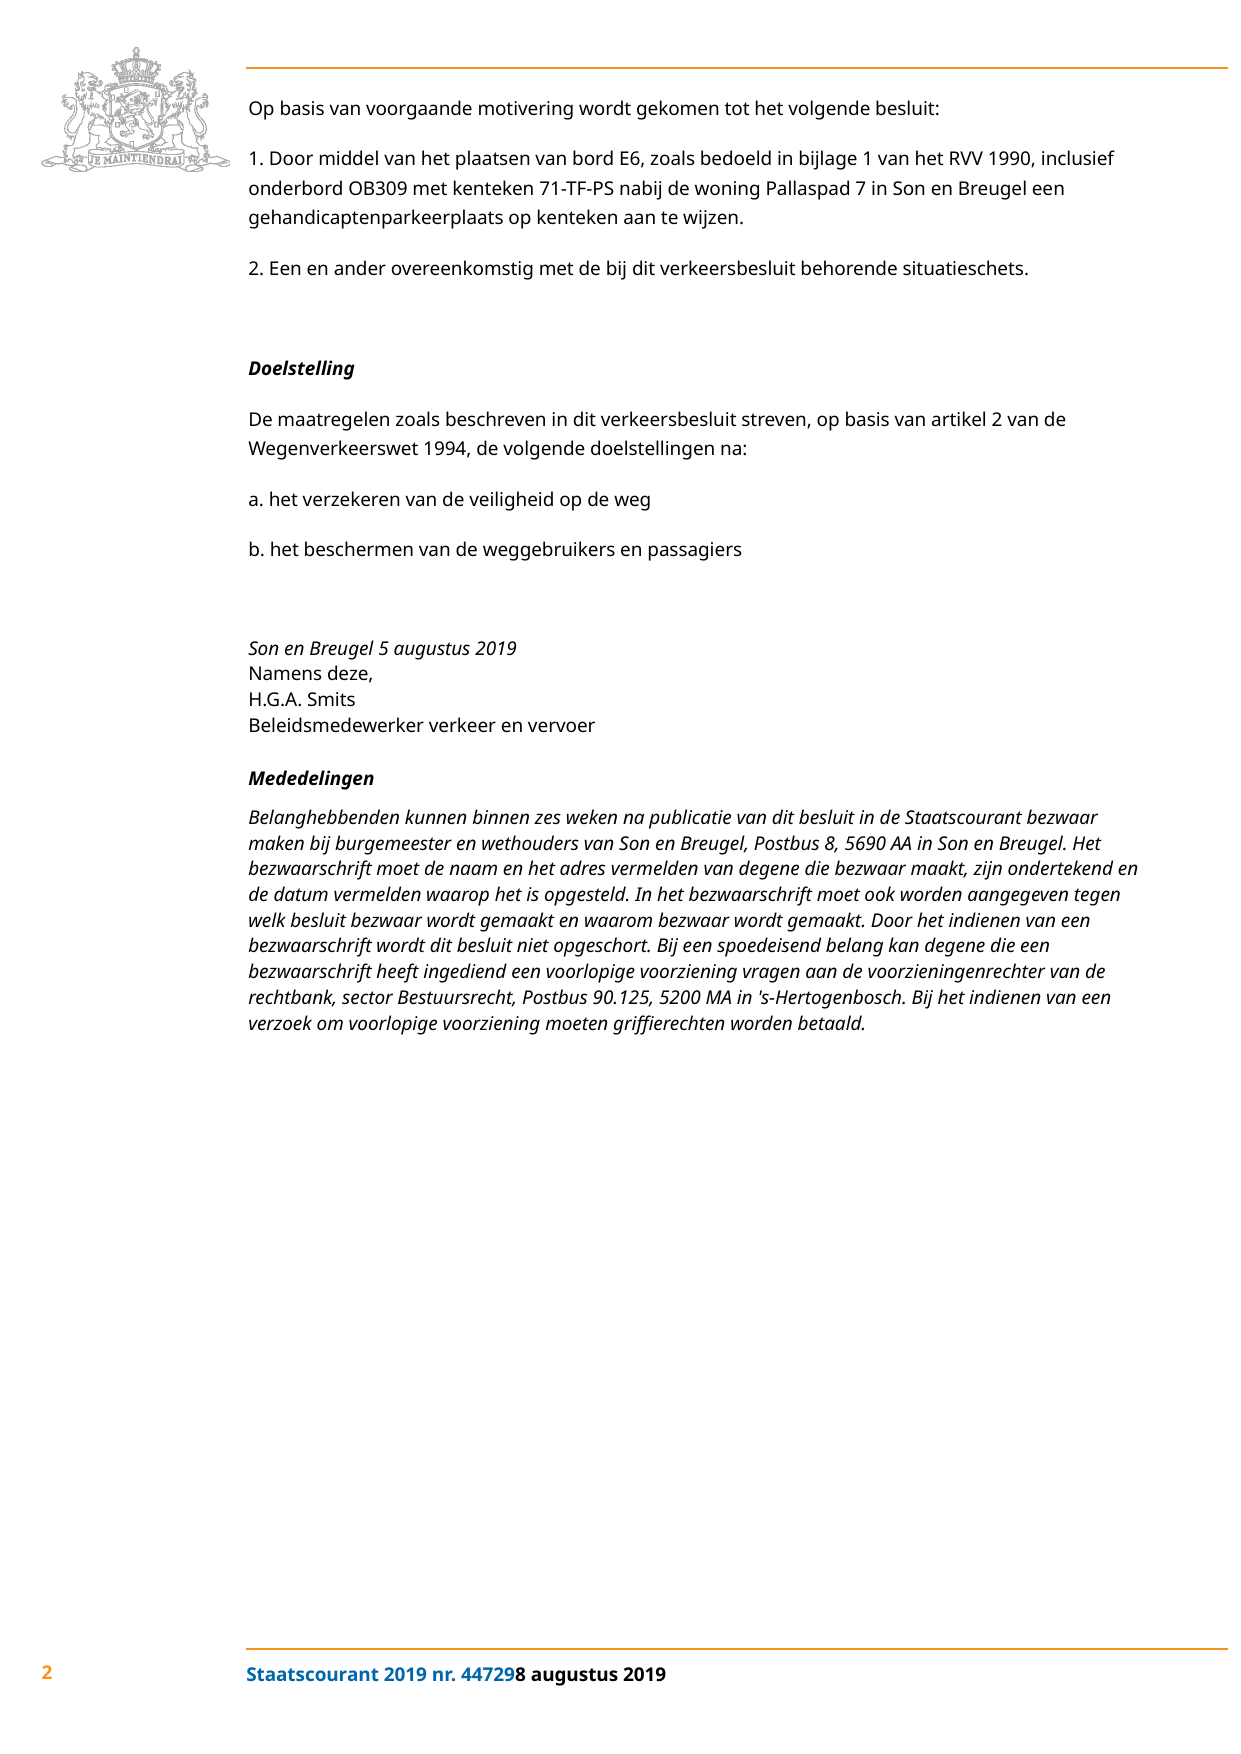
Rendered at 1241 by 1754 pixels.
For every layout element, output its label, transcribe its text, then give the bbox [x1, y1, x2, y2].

text Namens deze, [248, 660, 1152, 686]
text 1. Door middel van het plaatsen van bord E6, zoals bedoeld in bijlage 1 van het RVV 1990, inclusief onderbord OB309 met kenteken 71-TF-PS nabij de woning Pallaspad 7 in Son en Breugel een gehandicaptenparkeerplaats op kenteken aan te wijzen. [248, 145, 1152, 230]
text Beleidsmedewerker verkeer en vervoer [248, 712, 1152, 738]
text 2. Een en ander overeenkomstig met de bij dit verkeersbesluit behorende situatieschets. [248, 255, 1152, 281]
text a. het verzekeren van de veiligheid op de weg [248, 486, 1152, 512]
text Mededelingen [248, 765, 1152, 791]
text Op basis van voorgaande motivering wordt gekomen tot het volgende besluit: [248, 95, 1152, 121]
text Son en Breugel 5 augustus 2019 [248, 635, 1152, 660]
text De maatregelen zoals beschreven in dit verkeersbesluit streven, op basis van artikel 2 van de Wegenverkeerswet 1994, de volgende doelstellingen na: [248, 406, 1152, 461]
text H.G.A. Smits [248, 686, 1152, 712]
picture [41, 47, 231, 172]
text Doelstelling [248, 356, 1152, 381]
text b. het beschermen van de weggebruikers en passagiers [248, 536, 1152, 562]
text Belanghebbenden kunnen binnen zes weken na publicatie van dit besluit in de Staatscourant bezwaar maken bij burgemeester en wethouders van Son en Breugel, Postbus 8, 5690 AA in Son en Breugel. Het bezwaarschrift moet de naam en het adres vermelden van degene die bezwaar maakt, zijn ondertekend en de datum vermelden waarop het is opgesteld. In het bezwaarschrift moet ook worden aangegeven tegen welk besluit bezwaar wordt gemaakt en waarom bezwaar wordt gemaakt. Door het indienen van een bezwaarschrift wordt dit besluit niet opgeschort. Bij een spoedeisend belang kan degene die een bezwaarschrift heeft ingediend een voorlopige voorziening vragen aan de voorzieningenrechter van de rechtbank, sector Bestuursrecht, Postbus 90.125, 5200 MA in 's-Hertogenbosch. Bij het indienen van een verzoek om voorlopige voorziening moeten griffierechten worden betaald. [248, 804, 1152, 1036]
